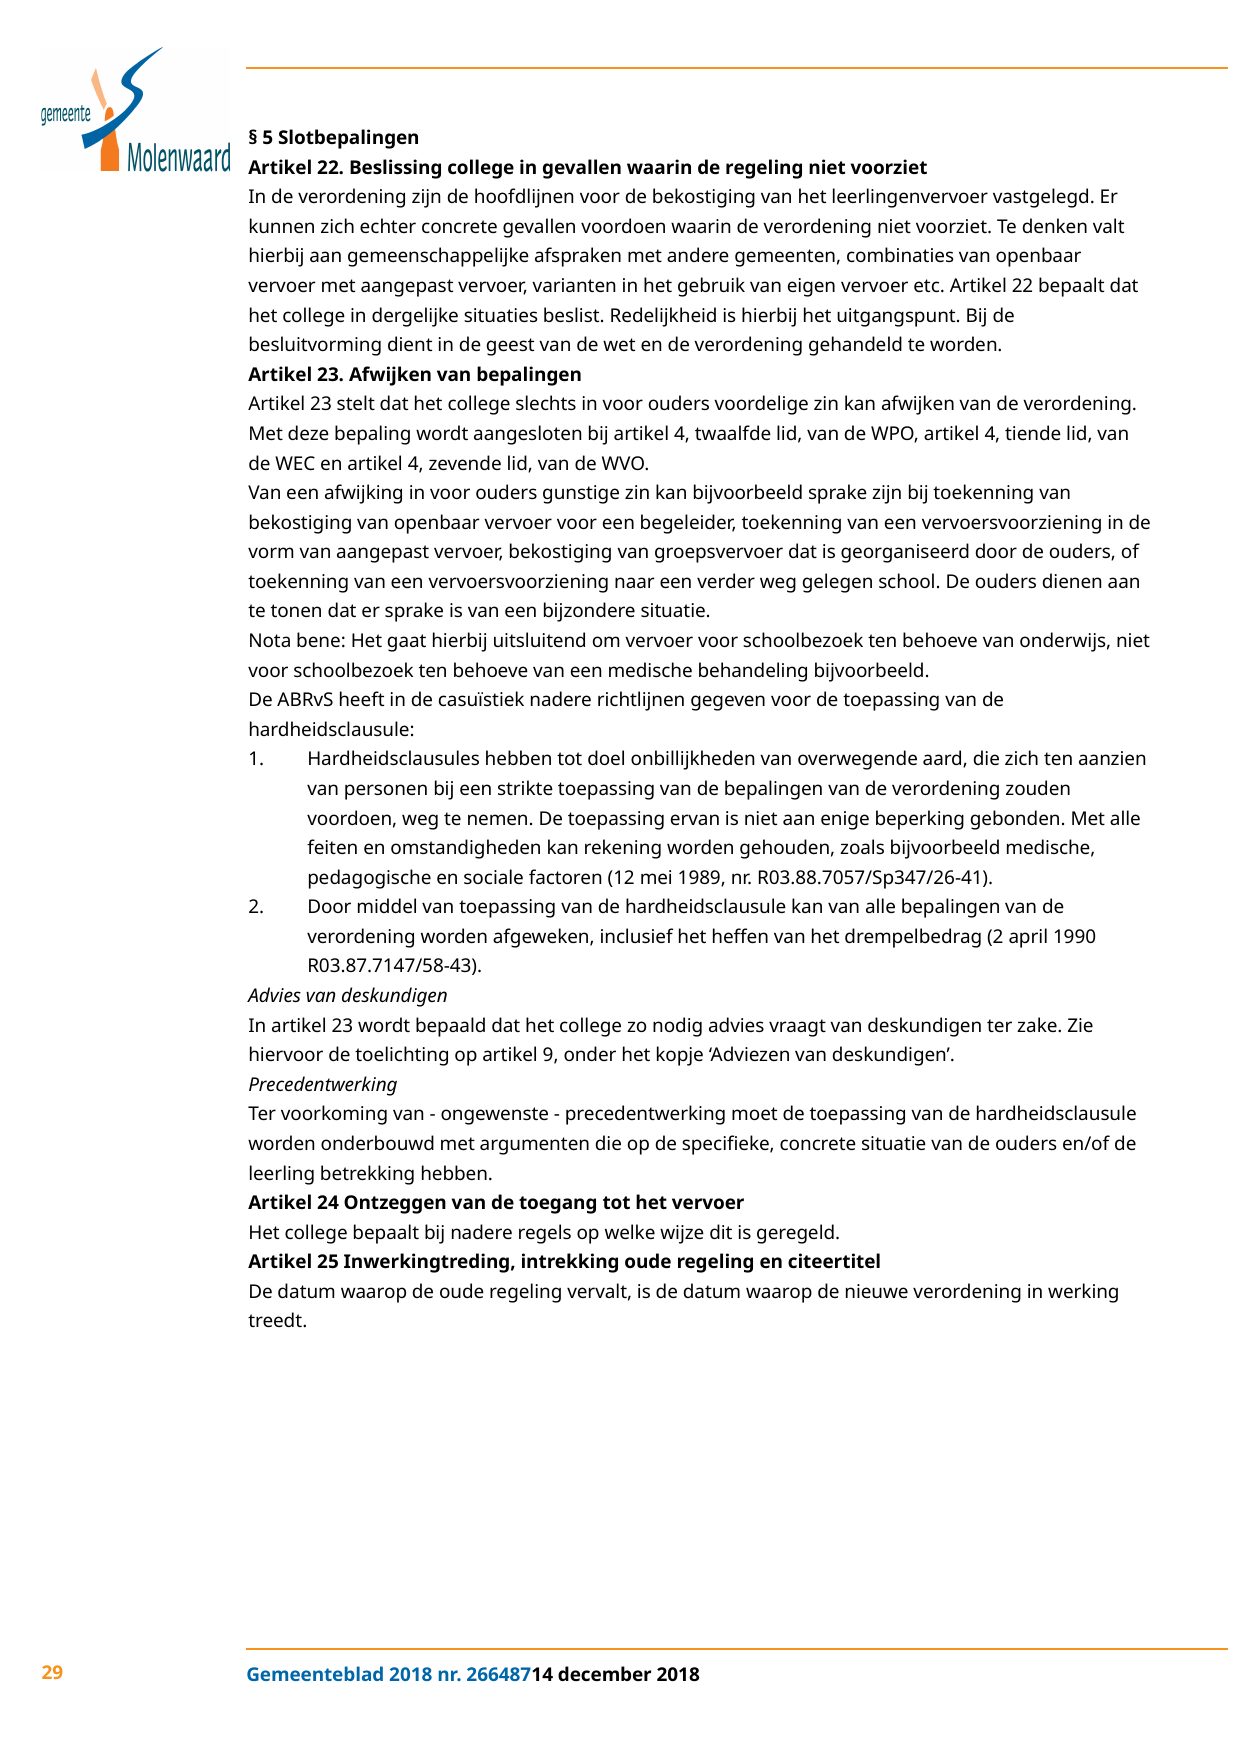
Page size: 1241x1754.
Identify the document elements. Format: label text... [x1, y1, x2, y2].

text Artikel 23. Afwijken van bepalingen [248, 361, 1152, 387]
text De ABRvS heeft in de casuïstiek nadere richtlijnen gegeven voor de toepassing van de hardheidsclausule: [248, 686, 1152, 742]
text Precedentwerking [248, 1071, 1152, 1097]
list Hardheidsclausules hebben tot doel onbillijkheden van overwegende aard, die zich ten aanzien van personen bij een strikte toepassing van de bepalingen van de verordening zouden voordoen, weg te nemen. De toepassing ervan is niet aan enige beperking gebonden. Met alle feiten en omstandigheden kan rekening worden gehouden, zoals bijvoorbeeld medische, pedagogische en sociale factoren (12 mei 1989, nr. R03.88.7057/Sp347/26-41). [248, 746, 1152, 890]
text Artikel 22. Beslissing college in gevallen waarin de regeling niet voorziet [248, 154, 1152, 180]
text § 5 Slotbepalingen [248, 124, 1152, 150]
text De datum waarop de oude regeling vervalt, is de datum waarop de nieuwe verordening in werking treedt. [248, 1278, 1152, 1333]
text Artikel 23 stelt dat het college slechts in voor ouders voordelige zin kan afwijken van de verordening. Met deze bepaling wordt aangesloten bij artikel 4, twaalfde lid, van de WPO, artikel 4, tiende lid, van de WEC en artikel 4, zevende lid, van de WVO. [248, 391, 1152, 476]
text Nota bene: Het gaat hierbij uitsluitend om vervoer voor schoolbezoek ten behoeve van onderwijs, niet voor schoolbezoek ten behoeve van een medische behandeling bijvoorbeeld. [248, 627, 1152, 683]
text In de verordening zijn de hoofdlijnen voor de bekostiging van het leerlingenvervoer vastgelegd. Er kunnen zich echter concrete gevallen voordoen waarin de verordening niet voorziet. Te denken valt hierbij aan gemeenschappelijke afspraken met andere gemeenten, combinaties van openbaar vervoer met aangepast vervoer, varianten in het gebruik van eigen vervoer etc. Artikel 22 bepaalt dat het college in dergelijke situaties beslist. Redelijkheid is hierbij het uitgangspunt. Bij de besluitvorming dient in de geest van de wet en de verordening gehandeld te worden. [248, 183, 1152, 357]
picture [41, 47, 231, 172]
text Artikel 25 Inwerkingtreding, intrekking oude regeling en citeertitel [248, 1248, 1152, 1274]
text Het college bepaalt bij nadere regels op welke wijze dit is geregeld. [248, 1219, 1152, 1245]
text Advies van deskundigen [248, 982, 1152, 1008]
text In artikel 23 wordt bepaald dat het college zo nodig advies vraagt van deskundigen ter zake. Zie hiervoor de toelichting op artikel 9, onder het kopje ‘Adviezen van deskundigen’. [248, 1012, 1152, 1067]
text Artikel 24 Ontzeggen van de toegang tot het vervoer [248, 1189, 1152, 1215]
text Ter voorkoming van - ongewenste - precedentwerking moet de toepassing van de hardheidsclausule worden onderbouwd met argumenten die op de specifieke, concrete situatie van de ouders en/of de leerling betrekking hebben. [248, 1101, 1152, 1186]
text Van een afwijking in voor ouders gunstige zin kan bijvoorbeeld sprake zijn bij toekenning van bekostiging van openbaar vervoer voor een begeleider, toekenning van een vervoersvoorziening in de vorm van aangepast vervoer, bekostiging van groepsvervoer dat is georganiseerd door de ouders, of toekenning van een vervoersvoorziening naar een verder weg gelegen school. De ouders dienen aan te tonen dat er sprake is van een bijzondere situatie. [248, 479, 1152, 623]
list Door middel van toepassing van de hardheidsclausule kan van alle bepalingen van de verordening worden afgeweken, inclusief het heffen van het drempelbedrag (2 april 1990 R03.87.7147/58-43). [248, 893, 1152, 978]
